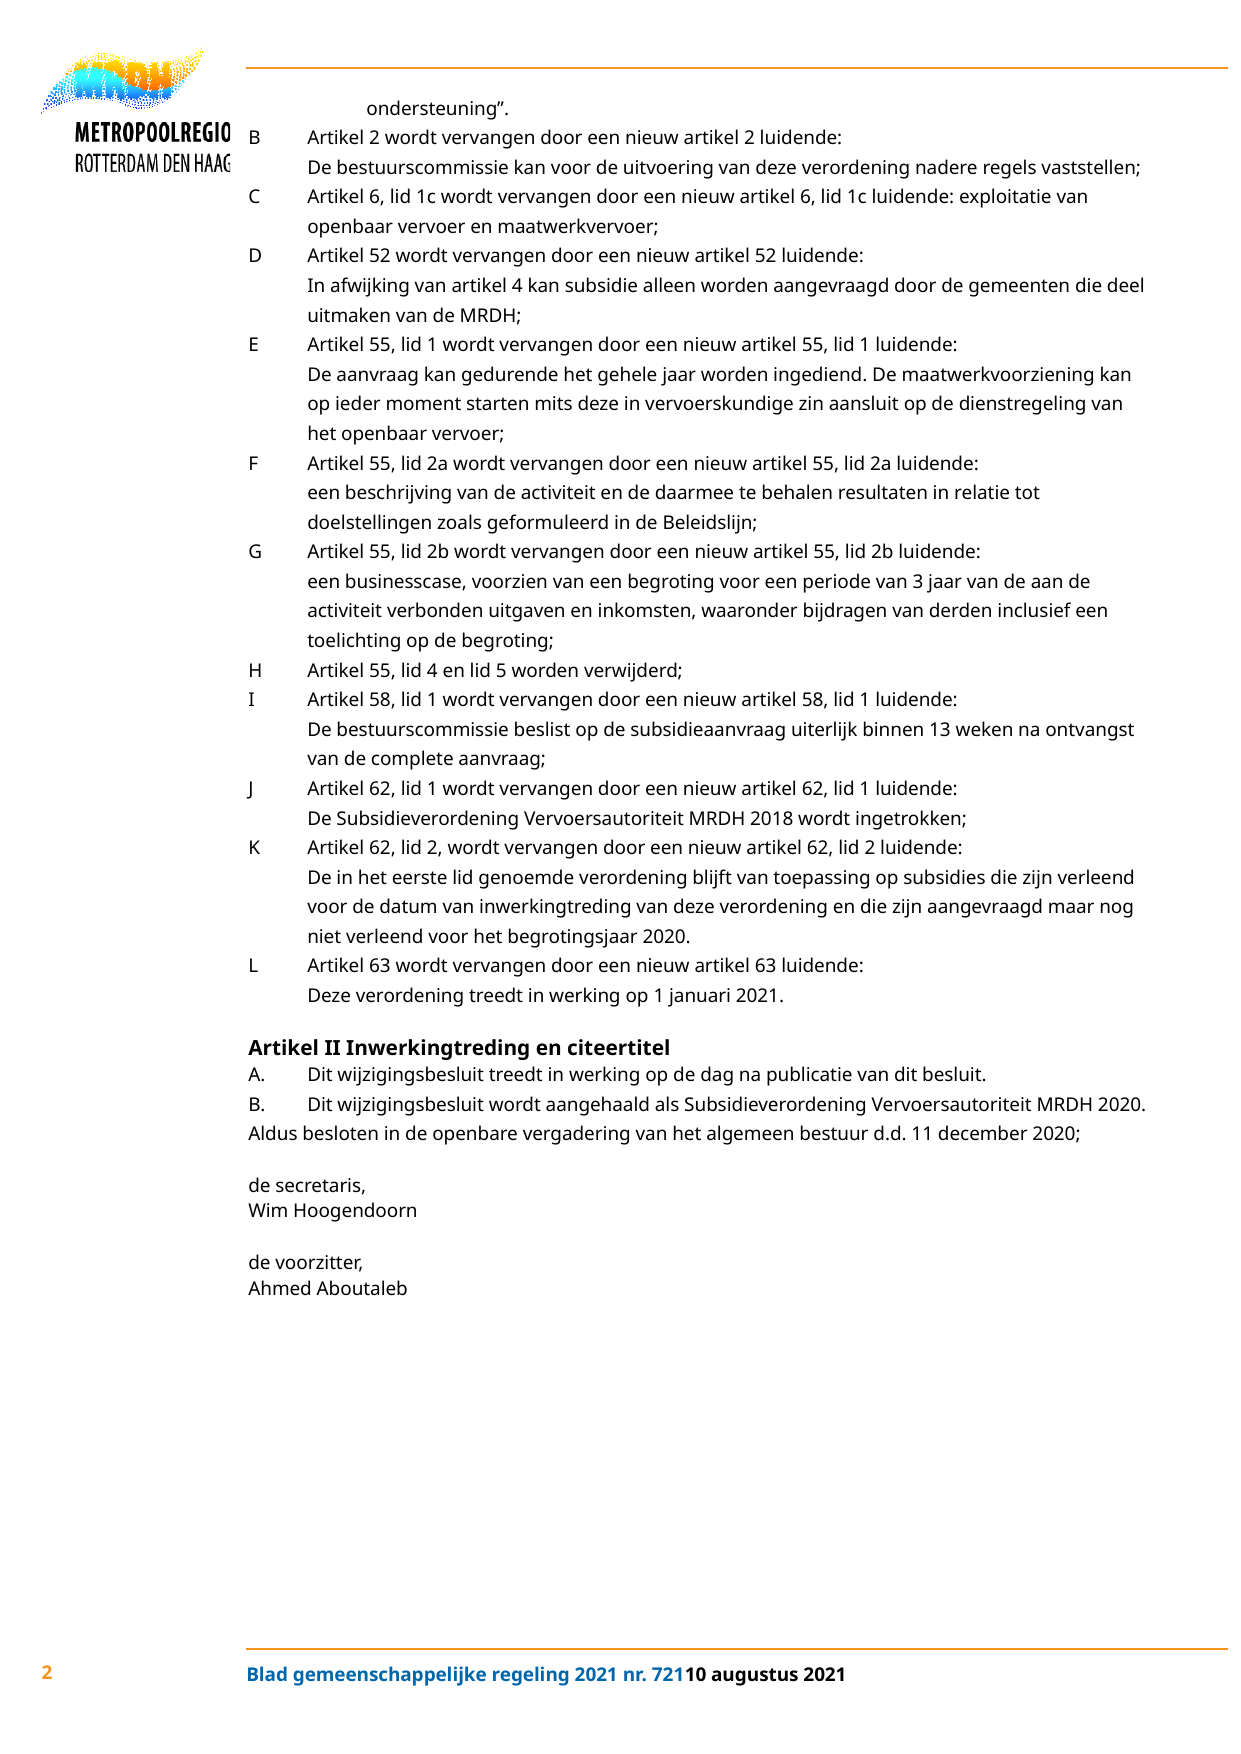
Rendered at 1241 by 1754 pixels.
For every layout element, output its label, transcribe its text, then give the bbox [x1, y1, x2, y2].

text Artikel II Inwerkingtreding en citeertitel [248, 1033, 1152, 1061]
picture [41, 47, 231, 172]
list ondersteuning”. [307, 95, 1152, 121]
list Artikel 2 wordt vervangen door een nieuw artikel 2 luidende: [248, 124, 1152, 150]
list Artikel 62, lid 2, wordt vervangen door een nieuw artikel 62, lid 2 luidende: [248, 834, 1152, 860]
list Dit wijzigingsbesluit wordt aangehaald als Subsidieverordening Vervoersautoriteit MRDH 2020. [248, 1091, 1152, 1116]
list De bestuurscommissie kan voor de uitvoering van deze verordening nadere regels vaststellen; [248, 154, 1152, 180]
list Artikel 62, lid 1 wordt vervangen door een nieuw artikel 62, lid 1 luidende: [248, 775, 1152, 801]
text Ahmed Aboutaleb [248, 1275, 1152, 1300]
list De aanvraag kan gedurende het gehele jaar worden ingediend. De maatwerkvoorziening kan op ieder moment starten mits deze in vervoerskundige zin aansluit op de dienstregeling van het openbaar vervoer; [248, 361, 1152, 446]
text de secretaris, [248, 1172, 1152, 1197]
list Artikel 6, lid 1c wordt vervangen door een nieuw artikel 6, lid 1c luidende: exploitatie van openbaar vervoer en maatwerkvervoer; [248, 183, 1152, 239]
text Aldus besloten in de openbare vergadering van het algemeen bestuur d.d. 11 december 2020; [248, 1120, 1152, 1146]
list Artikel 58, lid 1 wordt vervangen door een nieuw artikel 58, lid 1 luidende: [248, 686, 1152, 712]
list Deze verordening treedt in werking op 1 januari 2021. [248, 982, 1152, 1008]
list In afwijking van artikel 4 kan subsidie alleen worden aangevraagd door de gemeenten die deel uitmaken van de MRDH; [248, 272, 1152, 328]
list Artikel 55, lid 1 wordt vervangen door een nieuw artikel 55, lid 1 luidende: [248, 331, 1152, 357]
list De Subsidieverordening Vervoersautoriteit MRDH 2018 wordt ingetrokken; [248, 805, 1152, 831]
list De in het eerste lid genoemde verordening blijft van toepassing op subsidies die zijn verleend voor de datum van inwerkingtreding van deze verordening en die zijn aangevraagd maar nog niet verleend voor het begrotingsjaar 2020. [248, 864, 1152, 949]
list Artikel 63 wordt vervangen door een nieuw artikel 63 luidende: [248, 953, 1152, 978]
list een businesscase, voorzien van een begroting voor een periode van 3 jaar van de aan de activiteit verbonden uitgaven en inkomsten, waaronder bijdragen van derden inclusief een toelichting op de begroting; [248, 568, 1152, 653]
list Artikel 55, lid 4 en lid 5 worden verwijderd; [248, 657, 1152, 683]
list Dit wijzigingsbesluit treedt in werking op de dag na publicatie van dit besluit. [248, 1061, 1152, 1087]
list een beschrijving van de activiteit en de daarmee te behalen resultaten in relatie tot doelstellingen zoals geformuleerd in de Beleidslijn; [248, 479, 1152, 535]
list Artikel 55, lid 2a wordt vervangen door een nieuw artikel 55, lid 2a luidende: [248, 450, 1152, 476]
list Artikel 55, lid 2b wordt vervangen door een nieuw artikel 55, lid 2b luidende: [248, 538, 1152, 564]
text de voorzitter, [248, 1249, 1152, 1275]
list De bestuurscommissie beslist op de subsidieaanvraag uiterlijk binnen 13 weken na ontvangst van de complete aanvraag; [248, 716, 1152, 771]
text Wim Hoogendoorn [248, 1197, 1152, 1223]
list Artikel 52 wordt vervangen door een nieuw artikel 52 luidende: [248, 243, 1152, 268]
